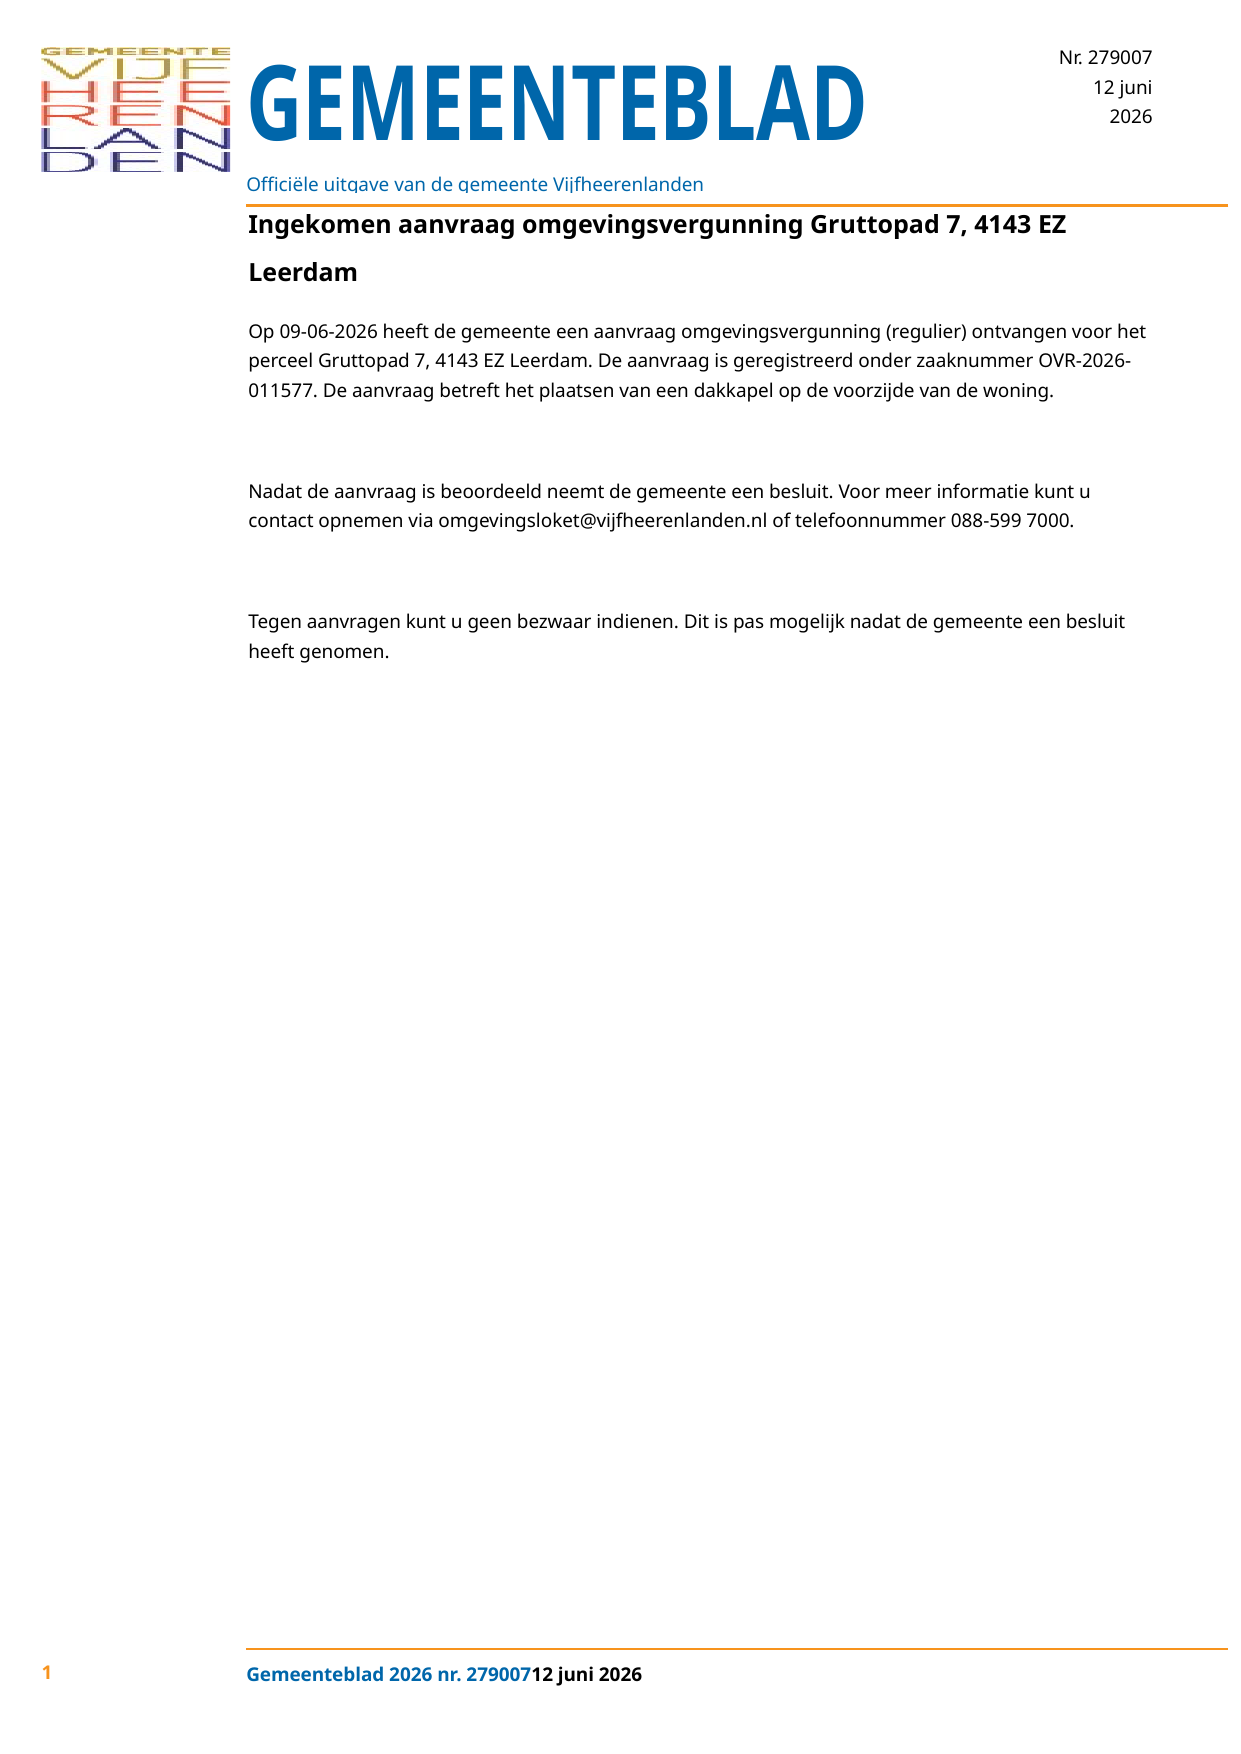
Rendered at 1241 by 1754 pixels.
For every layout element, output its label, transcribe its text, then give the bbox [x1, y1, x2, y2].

text Op 09-06-2026 heeft de gemeente een aanvraag omgevingsvergunning (regulier) ontvangen voor het perceel Gruttopad 7, 4143 EZ Leerdam. De aanvraag is geregistreerd onder zaaknummer OVR-2026-011577. De aanvraag betreft het plaatsen van een dakkapel op de voorzijde van de woning. [248, 318, 1152, 403]
text Nadat de aanvraag is beoordeeld neemt de gemeente een besluit. Voor meer informatie kunt u contact opnemen via omgevingsloket@vijfheerenlanden.nl of telefoonnummer 088-599 7000. [248, 478, 1152, 533]
picture [41, 47, 231, 172]
text Ingekomen aanvraag omgevingsvergunning Gruttopad 7, 4143 EZ Leerdam [248, 207, 1152, 288]
text Tegen aanvragen kunt u geen bezwaar indienen. Dit is pas mogelijk nadat de gemeente een besluit heeft genomen. [248, 608, 1152, 664]
